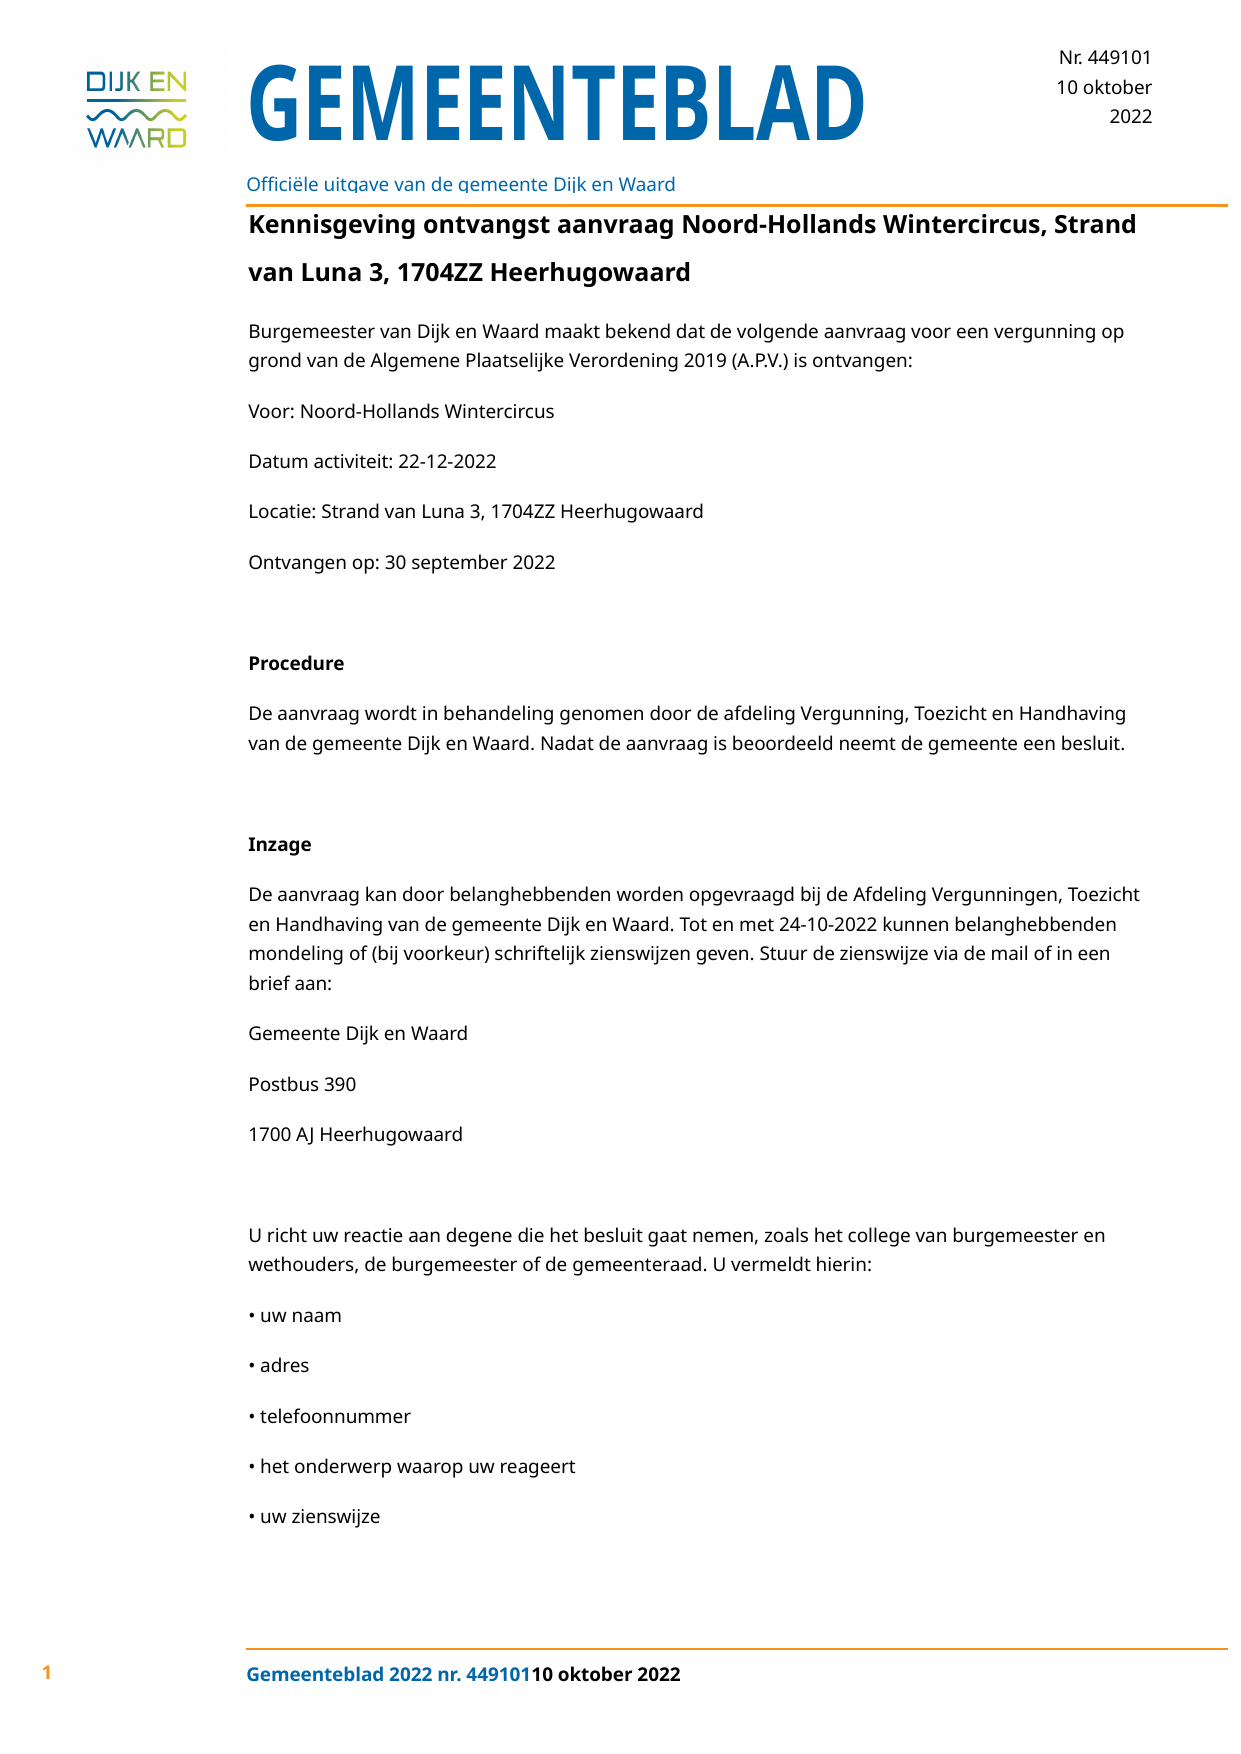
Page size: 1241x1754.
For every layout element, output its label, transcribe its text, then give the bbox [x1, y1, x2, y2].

text Postbus 390 [248, 1071, 1152, 1097]
text • uw zienswijze [248, 1504, 1152, 1529]
text De aanvraag kan door belanghebbenden worden opgevraagd bij de Afdeling Vergunningen, Toezicht en Handhaving van de gemeente Dijk en Waard. Tot en met 24-10-2022 kunnen belanghebbenden mondeling of (bij voorkeur) schriftelijk zienswijzen geven. Stuur de zienswijze via de mail of in een brief aan: [248, 881, 1152, 996]
text 1700 AJ Heerhugowaard [248, 1121, 1152, 1147]
text U richt uw reactie aan degene die het besluit gaat nemen, zoals het college van burgemeester en wethouders, de burgemeester of de gemeenteraad. U vermeldt hierin: [248, 1222, 1152, 1277]
text • het onderwerp waarop uw reageert [248, 1453, 1152, 1479]
text De aanvraag wordt in behandeling genomen door de afdeling Vergunning, Toezicht en Handhaving van de gemeente Dijk en Waard. Nadat de aanvraag is beoordeeld neemt de gemeente een besluit. [248, 700, 1152, 756]
text Voor: Noord-Hollands Wintercircus [248, 398, 1152, 424]
text Ontvangen op: 30 september 2022 [248, 549, 1152, 575]
text Inzage [248, 831, 1152, 857]
text • adres [248, 1352, 1152, 1378]
text Procedure [248, 650, 1152, 676]
text Gemeente Dijk en Waard [248, 1020, 1152, 1046]
picture [41, 47, 231, 172]
text Burgemeester van Dijk en Waard maakt bekend dat de volgende aanvraag voor een vergunning op grond van de Algemene Plaatselijke Verordening 2019 (A.P.V.) is ontvangen: [248, 318, 1152, 373]
text Kennisgeving ontvangst aanvraag Noord-Hollands Wintercircus, Strand van Luna 3, 1704ZZ Heerhugowaard [248, 207, 1152, 288]
text Locatie: Strand van Luna 3, 1704ZZ Heerhugowaard [248, 499, 1152, 524]
text Datum activiteit: 22-12-2022 [248, 448, 1152, 474]
text • uw naam [248, 1302, 1152, 1328]
text • telefoonnummer [248, 1403, 1152, 1429]
